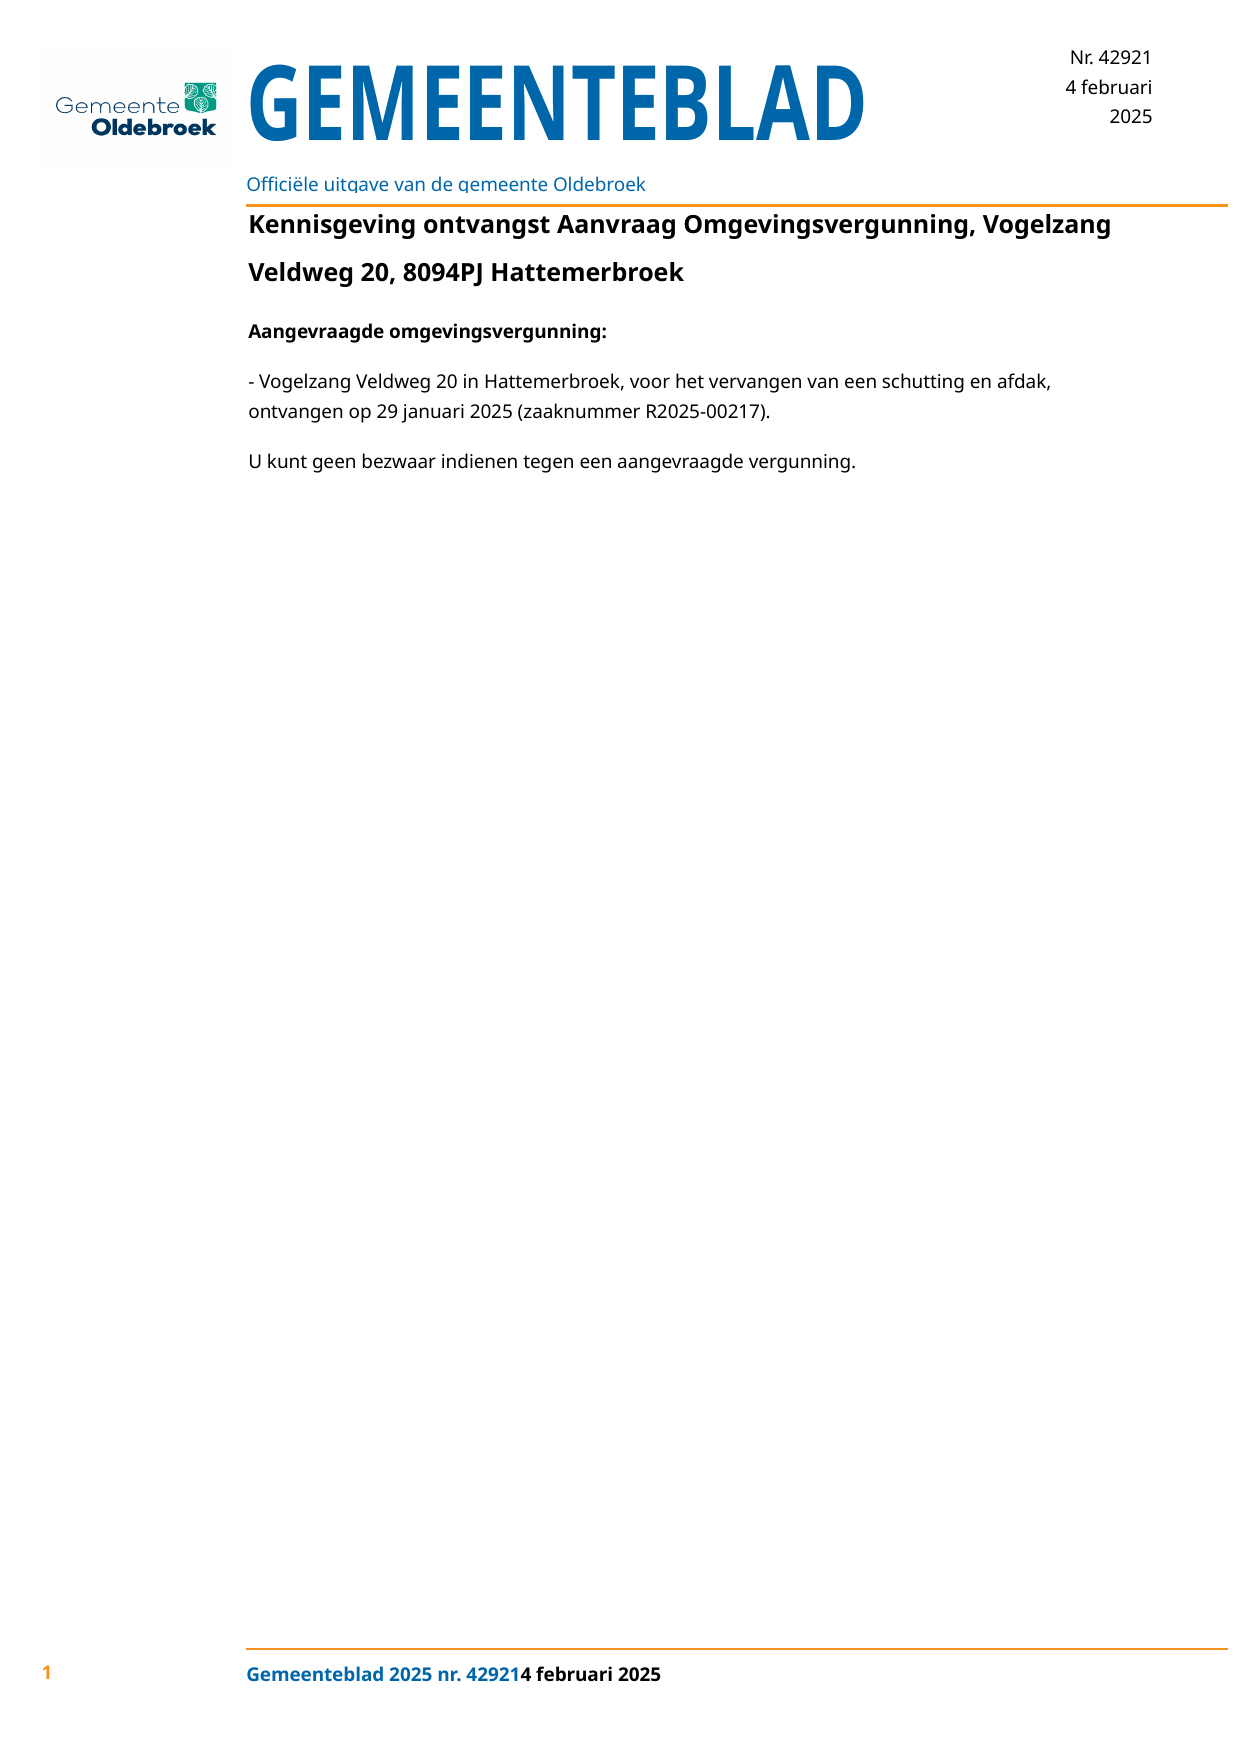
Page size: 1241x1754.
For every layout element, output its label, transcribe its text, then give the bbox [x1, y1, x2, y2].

text - Vogelzang Veldweg 20 in Hattemerbroek, voor het vervangen van een schutting en afdak, ontvangen op 29 januari 2025 (zaaknummer R2025-00217). [248, 368, 1152, 424]
picture [41, 47, 231, 172]
text U kunt geen bezwaar indienen tegen een aangevraagde vergunning. [248, 448, 1152, 474]
text Aangevraagde omgevingsvergunning: [248, 318, 1152, 344]
text Kennisgeving ontvangst Aanvraag Omgevingsvergunning, Vogelzang Veldweg 20, 8094PJ Hattemerbroek [248, 207, 1152, 288]
